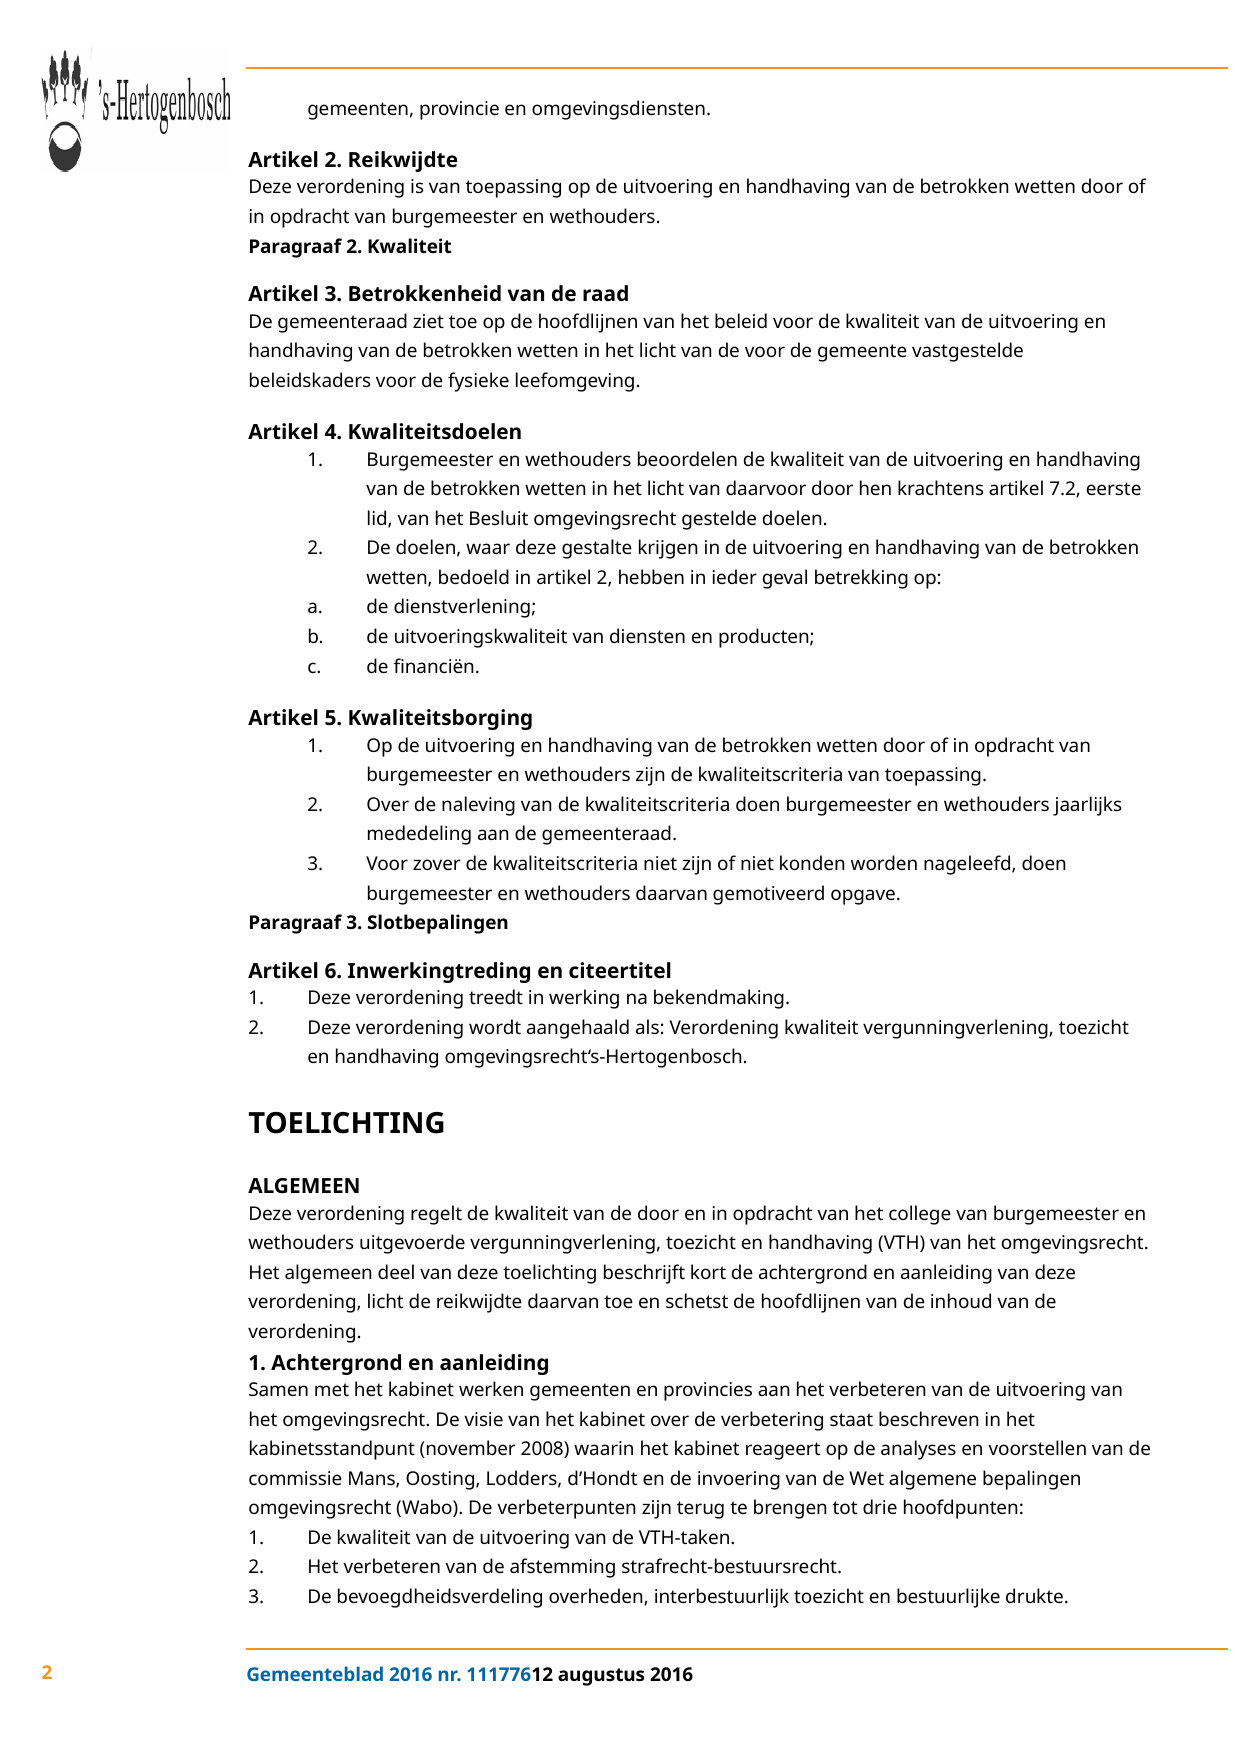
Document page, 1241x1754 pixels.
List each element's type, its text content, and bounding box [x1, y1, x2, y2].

text Paragraaf 3. Slotbepalingen [248, 909, 1152, 935]
text Artikel 4. Kwaliteitsdoelen [248, 417, 1152, 446]
list Deze verordening treedt in werking na bekendmaking. [248, 984, 1152, 1010]
list de uitvoeringskwaliteit van diensten en producten; [307, 623, 1152, 649]
text Paragraaf 2. Kwaliteit [248, 233, 1152, 258]
text Deze verordening is van toepassing op de uitvoering en handhaving van de betrokken wetten door of in opdracht van burgemeester en wethouders. [248, 174, 1152, 229]
list Over de naleving van de kwaliteitscriteria doen burgemeester en wethouders jaarlijks mededeling aan de gemeenteraad. [307, 791, 1152, 846]
picture [41, 47, 231, 172]
text Artikel 2. Reikwijdte [248, 145, 1152, 174]
list gemeenten, provincie en omgevingsdiensten. [248, 95, 1152, 121]
text TOELICHTING [248, 1103, 1152, 1142]
list De bevoegdheidsverdeling overheden, interbestuurlijk toezicht en bestuurlijke drukte. [248, 1583, 1152, 1609]
text Artikel 6. Inwerkingtreding en citeertitel [248, 956, 1152, 984]
list Voor zover de kwaliteitscriteria niet zijn of niet konden worden nageleefd, doen burgemeester en wethouders daarvan gemotiveerd opgave. [307, 850, 1152, 905]
text ALGEMEEN [248, 1171, 1152, 1200]
text Samen met het kabinet werken gemeenten en provincies aan het verbeteren van de uitvoering van het omgevingsrecht. De visie van het kabinet over de verbetering staat beschreven in het kabinetsstandpunt (november 2008) waarin het kabinet reageert op de analyses en voorstellen van de commissie Mans, Oosting, Lodders, d’Hondt en de invoering van de Wet algemene bepalingen omgevingsrecht (Wabo). De verbeterpunten zijn terug te brengen tot drie hoofdpunten: [248, 1376, 1152, 1520]
text 1. Achtergrond en aanleiding [248, 1348, 1152, 1376]
text De gemeenteraad ziet toe op de hoofdlijnen van het beleid voor de kwaliteit van de uitvoering en handhaving van de betrokken wetten in het licht van de voor de gemeente vastgestelde beleidskaders voor de fysieke leefomgeving. [248, 308, 1152, 393]
list Het verbeteren van de afstemming strafrecht-bestuursrecht. [248, 1554, 1152, 1579]
list Op de uitvoering en handhaving van de betrokken wetten door of in opdracht van burgemeester en wethouders zijn de kwaliteitscriteria van toepassing. [307, 732, 1152, 787]
list Deze verordening wordt aangehaald als: Verordening kwaliteit vergunningverlening, toezicht en handhaving omgevingsrecht‘s-Hertogenbosch. [248, 1014, 1152, 1069]
list de financiën. [307, 653, 1152, 679]
list Burgemeester en wethouders beoordelen de kwaliteit van de uitvoering en handhaving van de betrokken wetten in het licht van daarvoor door hen krachtens artikel 7.2, eerste lid, van het Besluit omgevingsrecht gestelde doelen. [307, 446, 1152, 531]
text Artikel 5. Kwaliteitsborging [248, 703, 1152, 732]
list De kwaliteit van de uitvoering van de VTH-taken. [248, 1524, 1152, 1550]
text Artikel 3. Betrokkenheid van de raad [248, 279, 1152, 308]
list De doelen, waar deze gestalte krijgen in de uitvoering en handhaving van de betrokken wetten, bedoeld in artikel 2, hebben in ieder geval betrekking op: [307, 534, 1152, 590]
list de dienstverlening; [307, 594, 1152, 619]
text Deze verordening regelt de kwaliteit van de door en in opdracht van het college van burgemeester en wethouders uitgevoerde vergunningverlening, toezicht en handhaving (VTH) van het omgevingsrecht. Het algemeen deel van deze toelichting beschrijft kort de achtergrond en aanleiding van deze verordening, licht de reikwijdte daarvan toe en schetst de hoofdlijnen van de inhoud van de verordening. [248, 1200, 1152, 1344]
